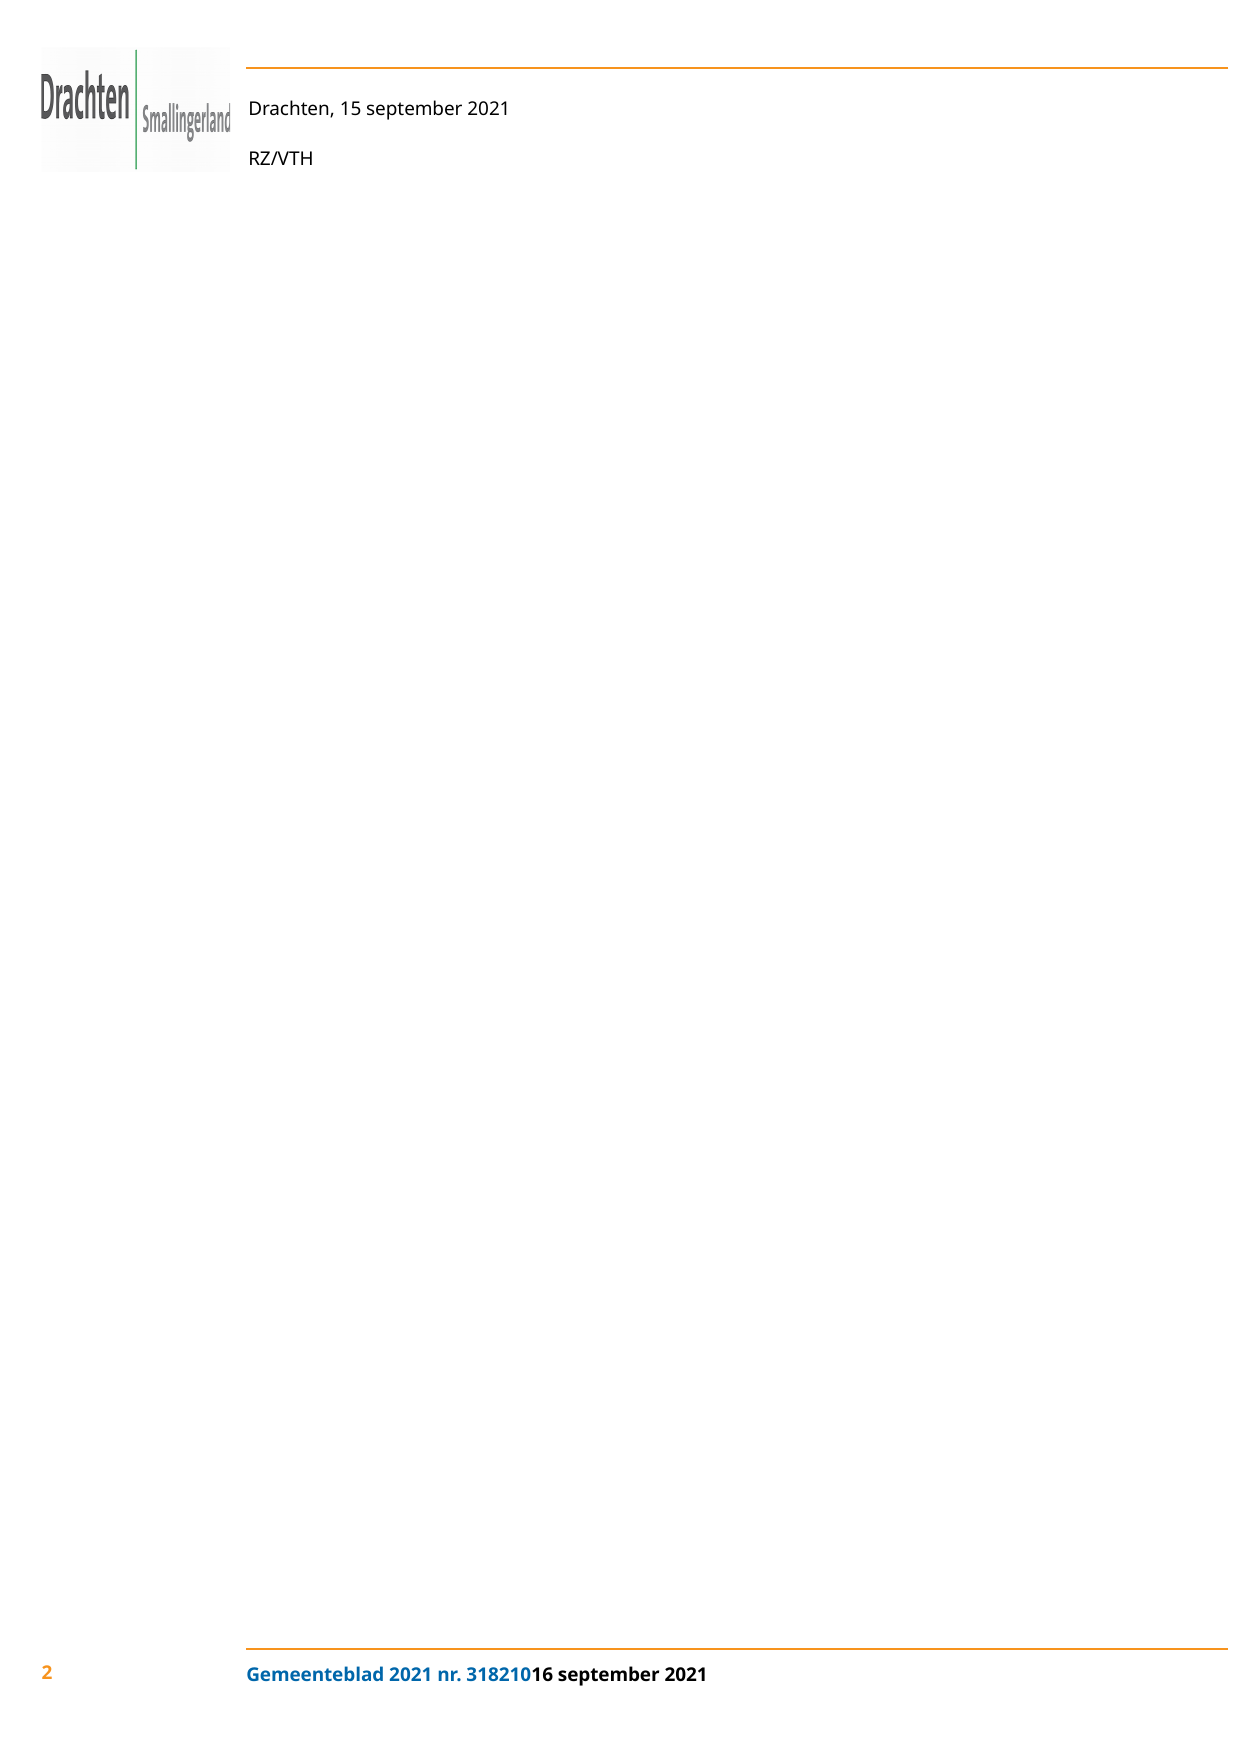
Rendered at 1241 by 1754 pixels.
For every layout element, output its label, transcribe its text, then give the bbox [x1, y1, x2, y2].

picture [41, 47, 231, 172]
text Drachten, 15 september 2021 [248, 95, 1152, 121]
text RZ/VTH [248, 145, 1152, 171]
